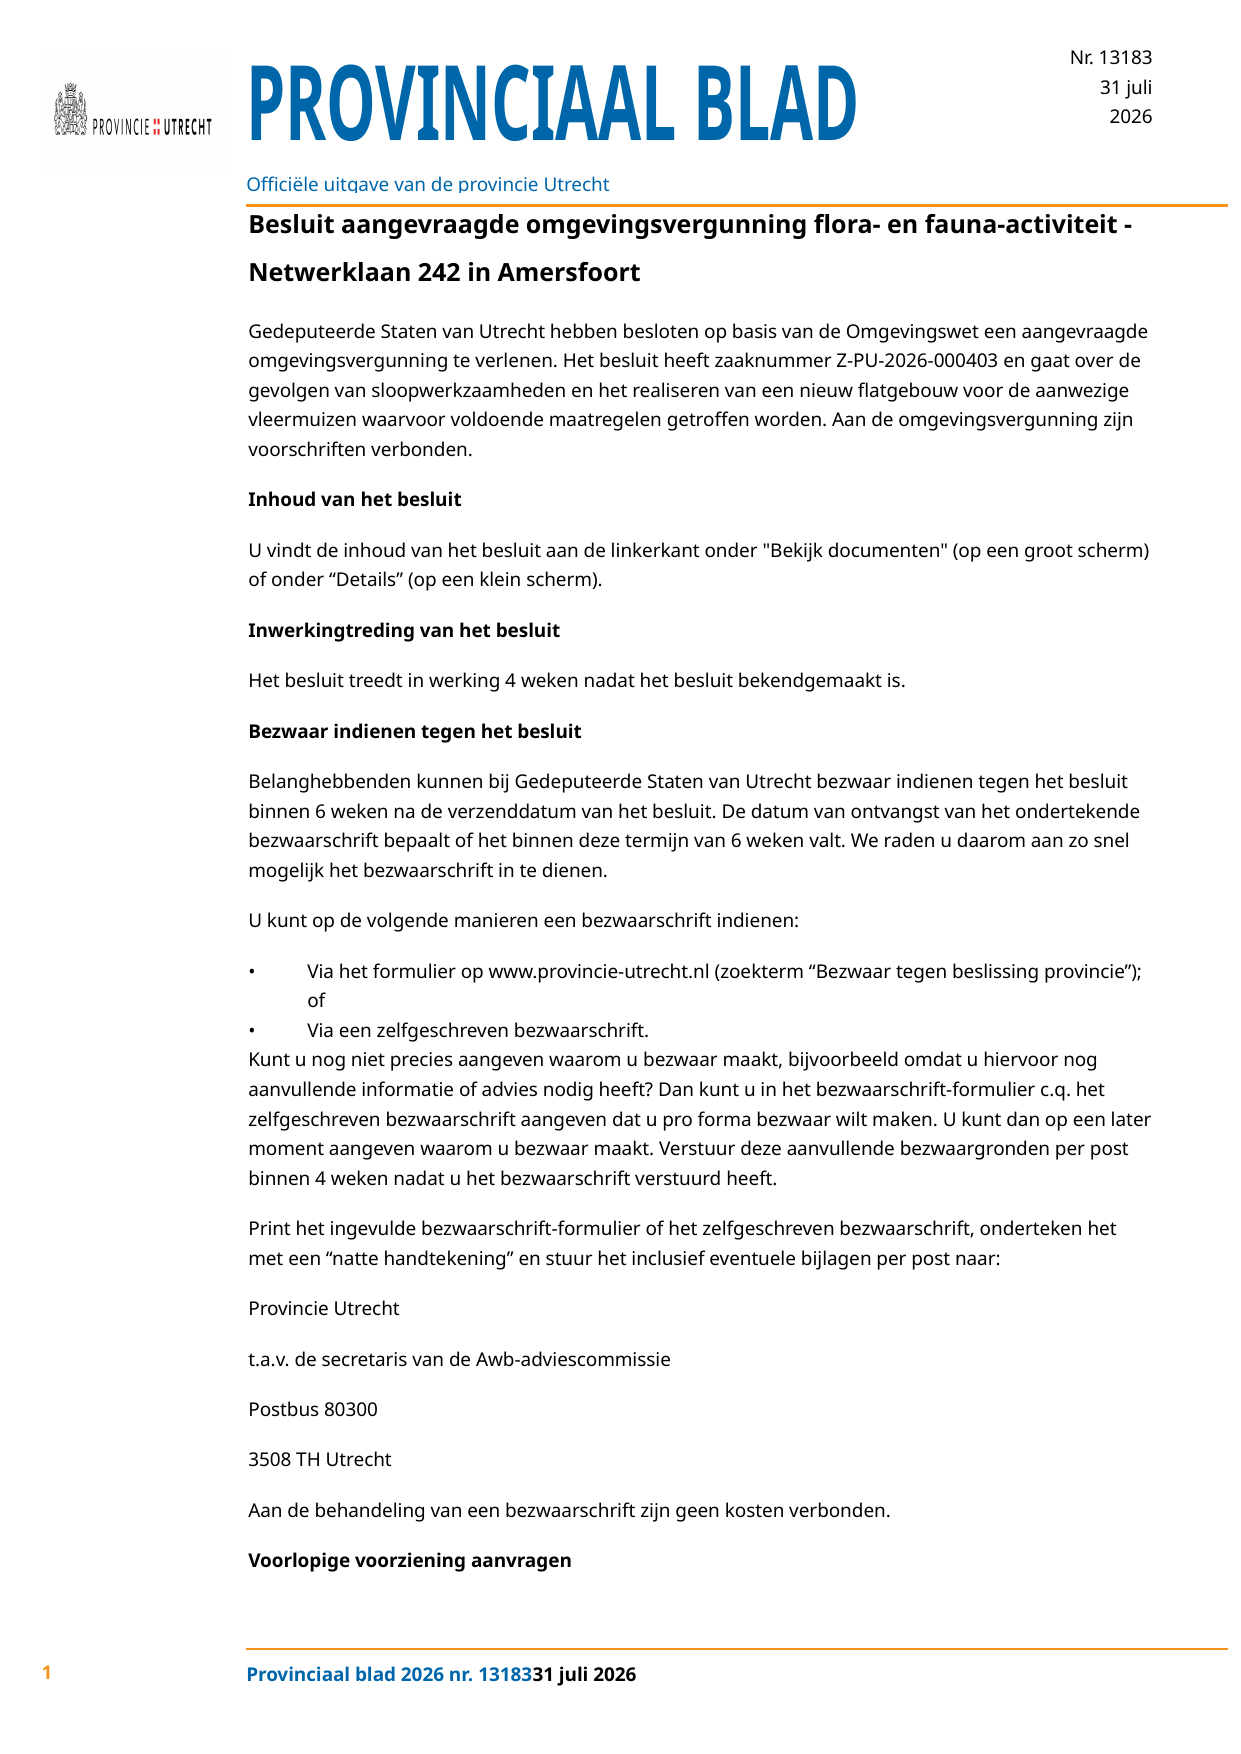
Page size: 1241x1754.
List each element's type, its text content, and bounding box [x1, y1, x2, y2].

text Kunt u nog niet precies aangeven waarom u bezwaar maakt, bijvoorbeeld omdat u hiervoor nog aanvullende informatie of advies nodig heeft? Dan kunt u in het bezwaarschrift-formulier c.q. het zelfgeschreven bezwaarschrift aangeven dat u pro forma bezwaar wilt maken. U kunt dan op een later moment aangeven waarom u bezwaar maakt. Verstuur deze aanvullende bezwaargronden per post binnen 4 weken nadat u het bezwaarschrift verstuurd heeft. [248, 1047, 1152, 1191]
text 3508 TH Utrecht [248, 1447, 1152, 1472]
list Via een zelfgeschreven bezwaarschrift. [248, 1017, 1152, 1043]
text Het besluit treedt in werking 4 weken nadat het besluit bekendgemaakt is. [248, 667, 1152, 693]
text t.a.v. de secretaris van de Awb-adviescommissie [248, 1346, 1152, 1372]
picture [41, 47, 231, 172]
text Postbus 80300 [248, 1396, 1152, 1422]
text Aan de behandeling van een bezwaarschrift zijn geen kosten verbonden. [248, 1497, 1152, 1523]
text Print het ingevulde bezwaarschrift-formulier of het zelfgeschreven bezwaarschrift, onderteken het met een “natte handtekening” en stuur het inclusief eventuele bijlagen per post naar: [248, 1215, 1152, 1271]
text Provincie Utrecht [248, 1295, 1152, 1321]
text Belanghebbenden kunnen bij Gedeputeerde Staten van Utrecht bezwaar indienen tegen het besluit binnen 6 weken na de verzenddatum van het besluit. De datum van ontvangst van het ondertekende bezwaarschrift bepaalt of het binnen deze termijn van 6 weken valt. We raden u daarom aan zo snel mogelijk het bezwaarschrift in te dienen. [248, 768, 1152, 883]
text Inhoud van het besluit [248, 487, 1152, 512]
text Inwerkingtreding van het besluit [248, 617, 1152, 643]
text U vindt de inhoud van het besluit aan de linkerkant onder "Bekijk documenten" (op een groot scherm) of onder “Details” (op een klein scherm). [248, 537, 1152, 592]
text Voorlopige voorziening aanvragen [248, 1547, 1152, 1573]
text Bezwaar indienen tegen het besluit [248, 718, 1152, 744]
list Via het formulier op www.provincie-utrecht.nl (zoekterm “Bezwaar tegen beslissing provincie”); of [248, 958, 1152, 1013]
text Gedeputeerde Staten van Utrecht hebben besloten op basis van de Omgevingswet een aangevraagde omgevingsvergunning te verlenen. Het besluit heeft zaaknummer Z-PU-2026-000403 en gaat over de gevolgen van sloopwerkzaamheden en het realiseren van een nieuw flatgebouw voor de aanwezige vleermuizen waarvoor voldoende maatregelen getroffen worden. Aan de omgevingsvergunning zijn voorschriften verbonden. [248, 318, 1152, 462]
text Besluit aangevraagde omgevingsvergunning flora- en fauna-activiteit - Netwerklaan 242 in Amersfoort [248, 207, 1152, 288]
text U kunt op de volgende manieren een bezwaarschrift indienen: [248, 907, 1152, 933]
